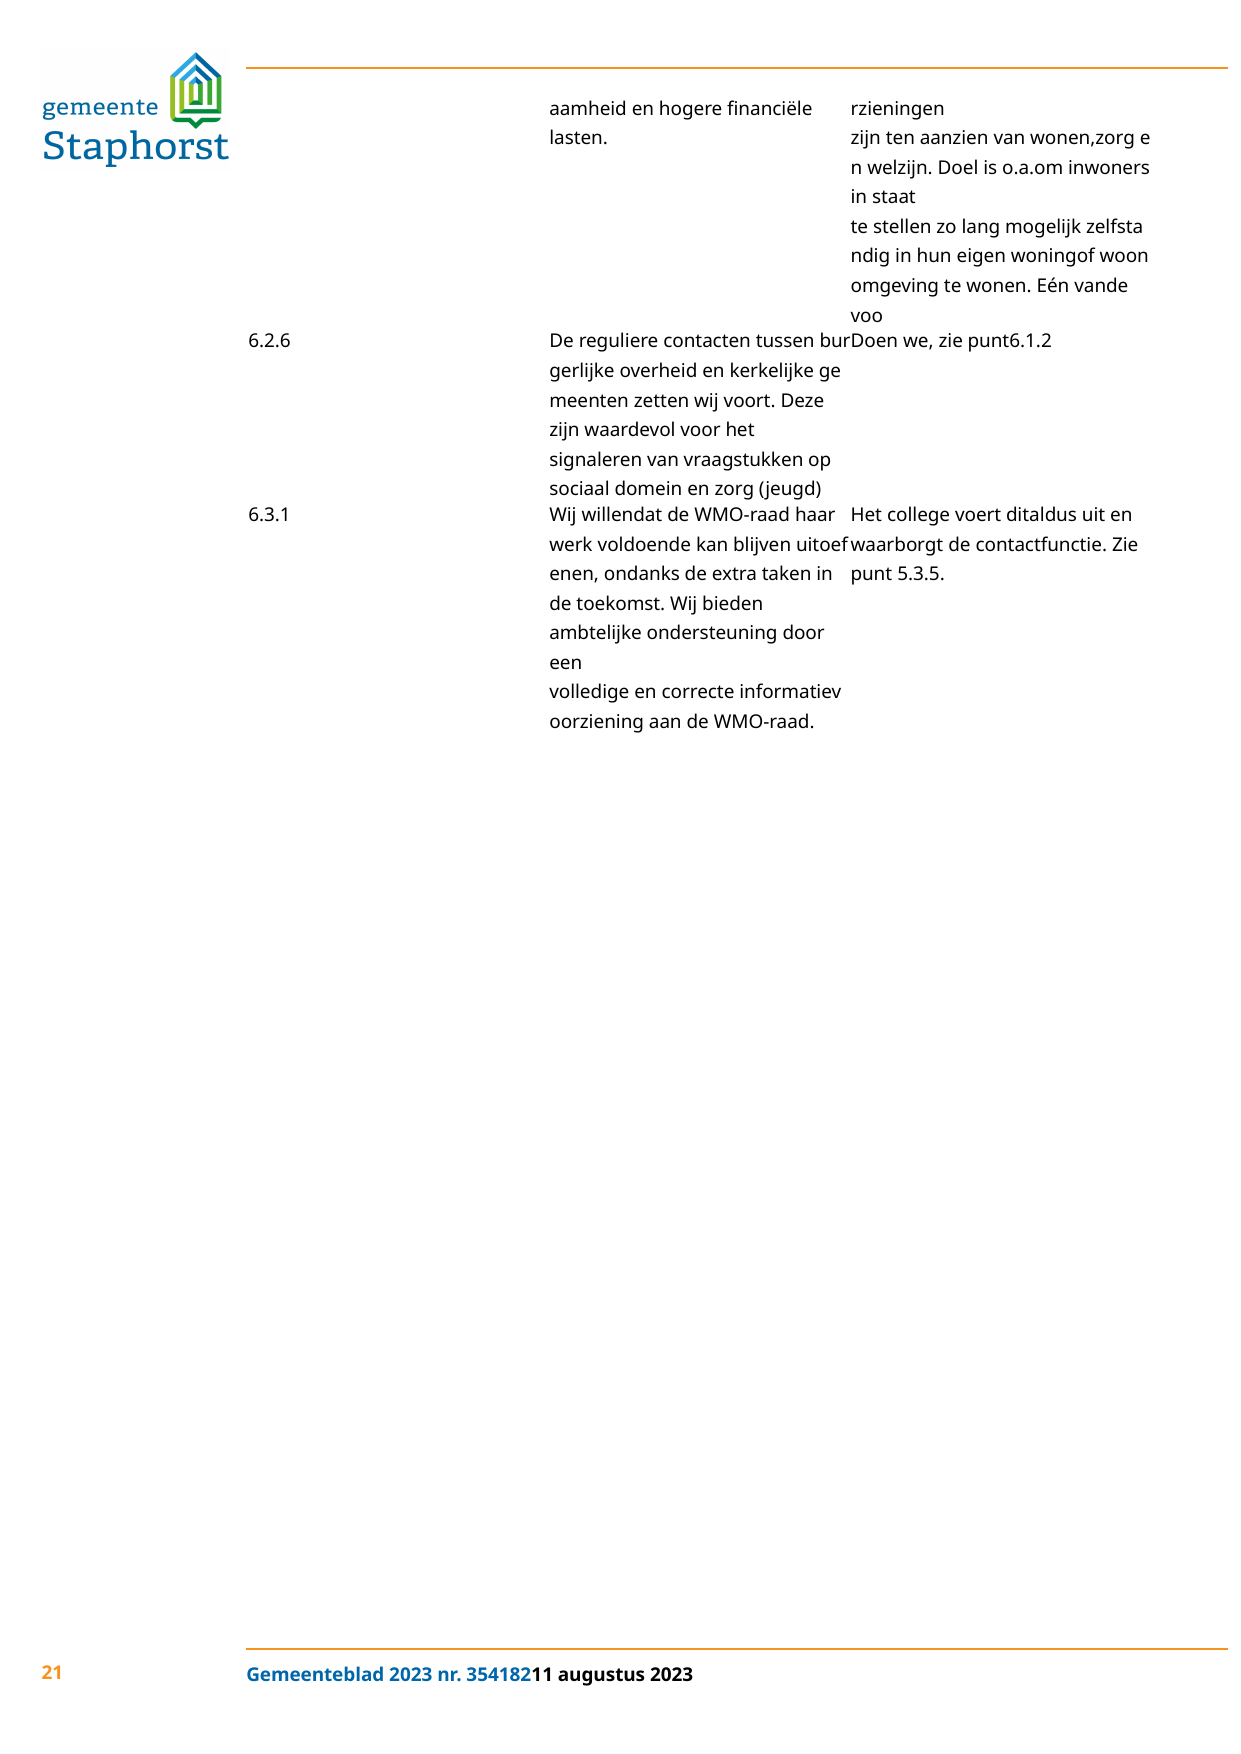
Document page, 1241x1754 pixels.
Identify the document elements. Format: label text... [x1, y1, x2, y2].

table_cell rzieningen zijn ten aanzien van wonen,zorg en welzijn. Doel is o.a.om inwoners in staat te stellen zo lang mogelijk zelfstandig in hun eigen woningof woonomgeving te wonen. Eén vande voo [850, 95, 1152, 328]
table_cell aamheid en hogere financiële lasten. [549, 95, 850, 328]
table_cell Doen we, zie punt6.1.2 [850, 328, 1152, 501]
table_cell [248, 95, 549, 328]
table_cell 6.2.6 [248, 328, 549, 501]
table_cell De reguliere contacten tussen burgerlijke overheid en kerkelijke gemeenten zetten wij voort. Deze zijn waardevol voor het signaleren van vraagstukken op sociaal domein en zorg (jeugd) [549, 328, 850, 501]
table_cell Wij willendat de WMO-raad haar werk voldoende kan blijven uitoefenen, ondanks de extra taken in de toekomst. Wij bieden ambtelijke ondersteuning door een volledige en correcte informatievoorziening aan de WMO-raad. [549, 501, 850, 734]
picture [41, 47, 231, 172]
table_cell 6.3.1 [248, 501, 549, 734]
table_cell Het college voert ditaldus uit en waarborgt de contactfunctie. Zie punt 5.3.5. [850, 501, 1152, 734]
